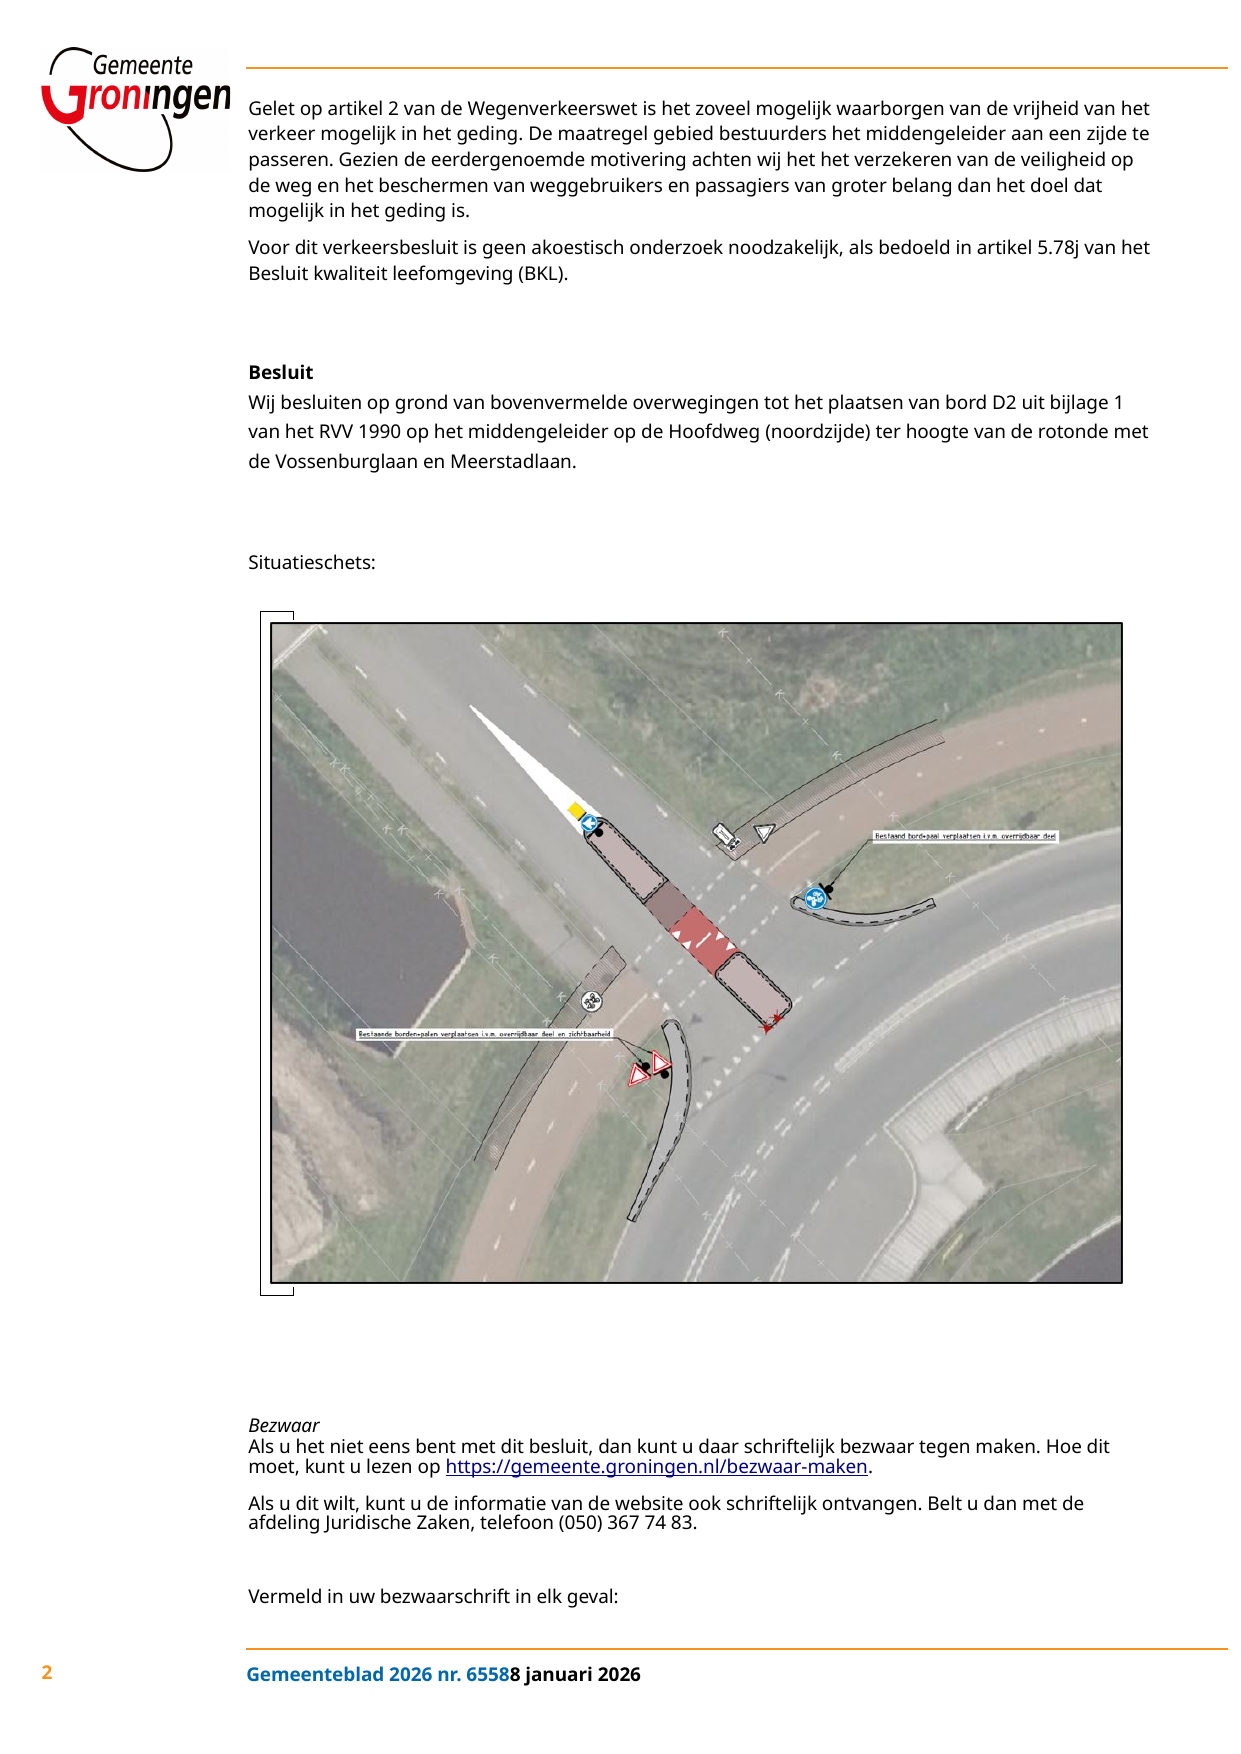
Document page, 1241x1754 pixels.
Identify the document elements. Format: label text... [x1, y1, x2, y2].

text Besluit [248, 359, 1152, 385]
text Situatieschets: [248, 549, 1152, 575]
text Gelet op artikel 2 van de Wegenverkeerswet is het zoveel mogelijk waarborgen van de vrijheid van het verkeer mogelijk in het geding. De maatregel gebied bestuurders het middengeleider aan een zijde te passeren. Gezien de eerdergenoemde motivering achten wij het het verzekeren van de veiligheid op de weg en het beschermen van weggebruikers en passagiers van groter belang dan het doel dat mogelijk in het geding is. [248, 95, 1152, 223]
text Als u het niet eens bent met dit besluit, dan kunt u daar schriftelijk bezwaar tegen maken. Hoe dit moet, kunt u lezen op https://gemeente.groningen.nl/bezwaar-maken. [248, 1438, 1152, 1477]
picture [41, 47, 231, 172]
picture [268, 620, 1125, 1287]
text Bezwaar [248, 1413, 1152, 1438]
text Als u dit wilt, kunt u de informatie van de website ook schriftelijk ontvangen. Belt u dan met de afdeling Juridische Zaken, telefoon (050) 367 74 83. [248, 1494, 1152, 1533]
text Voor dit verkeersbesluit is geen akoestisch onderzoek noodzakelijk, als bedoeld in artikel 5.78j van het Besluit kwaliteit leefomgeving (BKL). [248, 234, 1152, 286]
text Wij besluiten op grond van bovenvermelde overwegingen tot het plaatsen van bord D2 uit bijlage 1 van het RVV 1990 op het middengeleider op de Hoofdweg (noordzijde) ter hoogte van de rotonde met de Vossenburglaan en Meerstadlaan. [248, 389, 1152, 474]
text Vermeld in uw bezwaarschrift in elk geval: [248, 1588, 1152, 1607]
